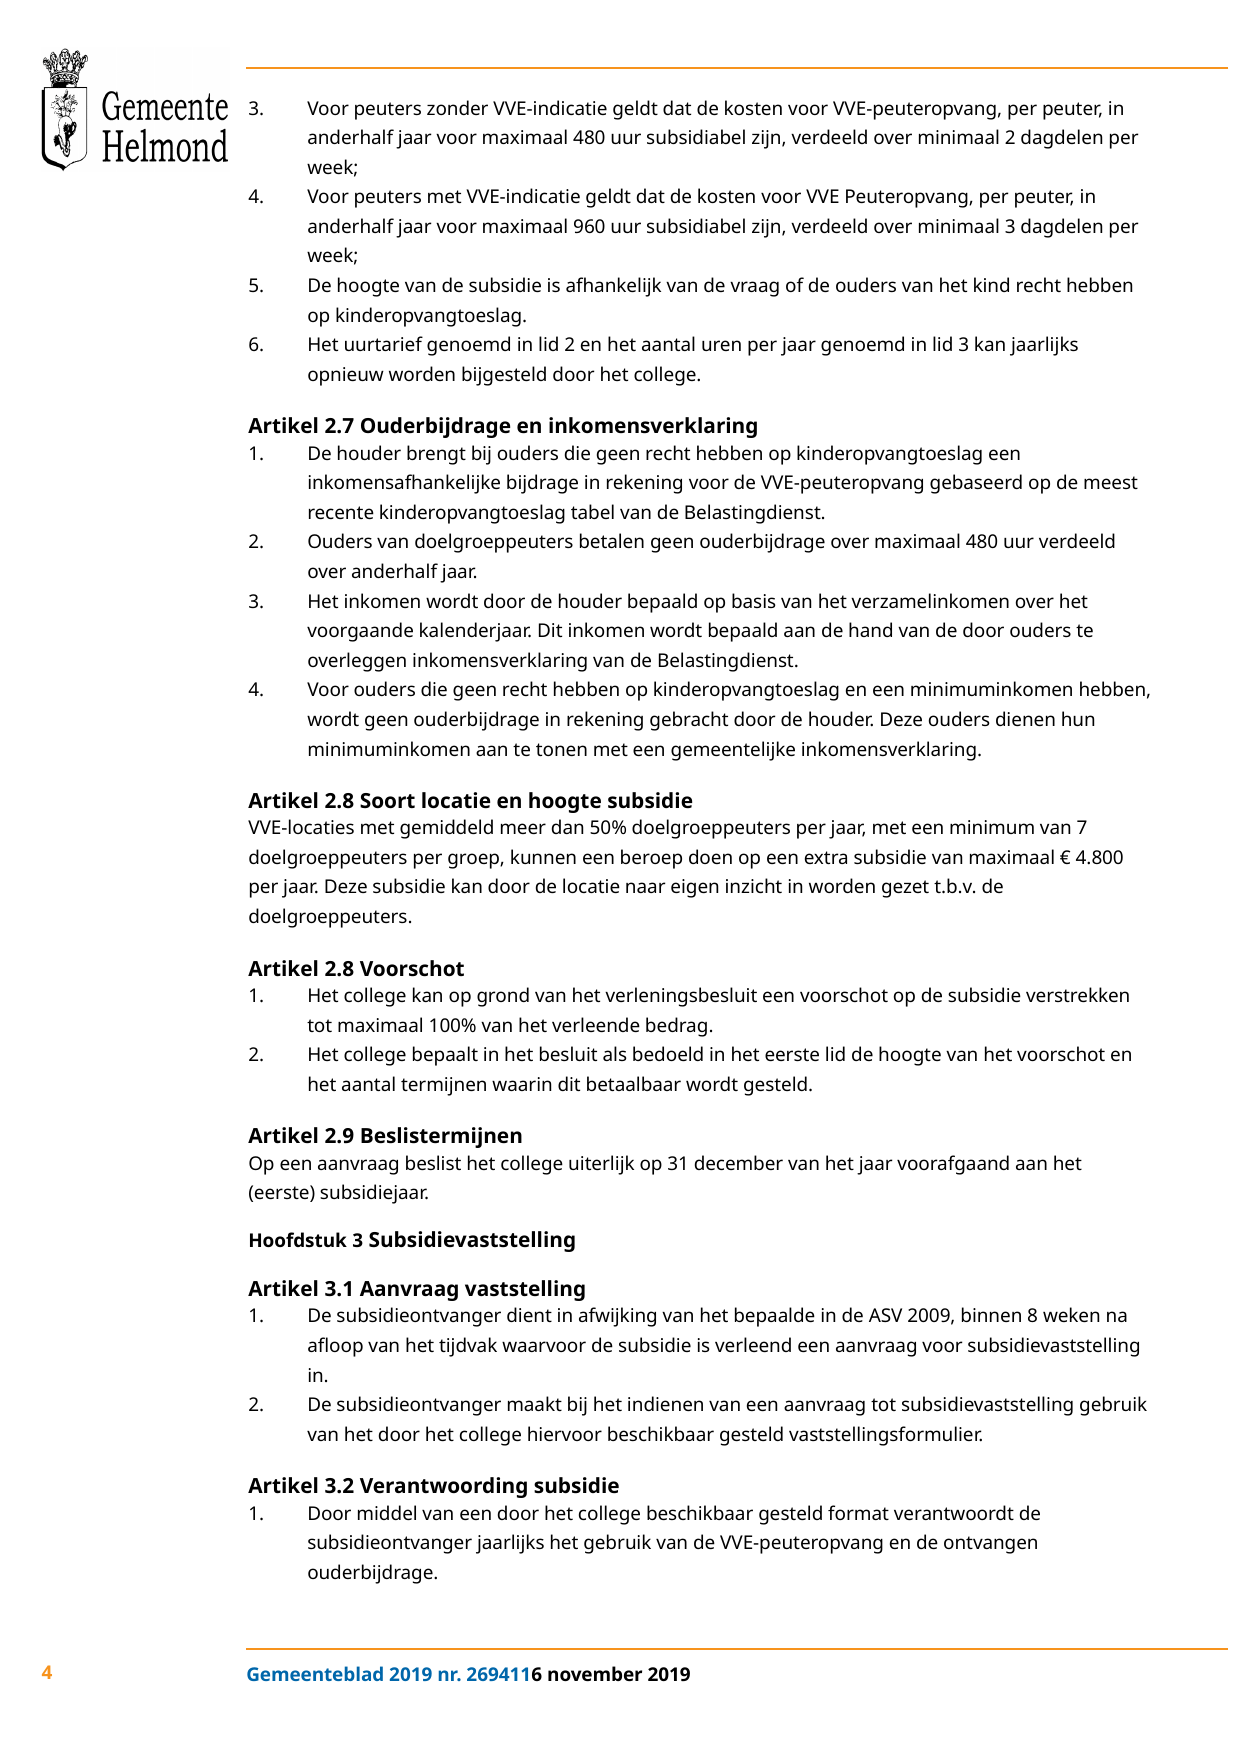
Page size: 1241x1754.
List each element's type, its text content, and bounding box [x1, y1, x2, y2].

text Op een aanvraag beslist het college uiterlijk op 31 december van het jaar voorafgaand aan het (eerste) subsidiejaar. [248, 1150, 1152, 1205]
list De hoogte van de subsidie is afhankelijk van de vraag of de ouders van het kind recht hebben op kinderopvangtoeslag. [248, 272, 1152, 328]
text Artikel 2.8 Soort locatie en hoogte subsidie [248, 786, 1152, 814]
text Artikel 2.9 Beslistermijnen [248, 1121, 1152, 1150]
list De subsidieontvanger maakt bij het indienen van een aanvraag tot subsidievaststelling gebruik van het door het college hiervoor beschikbaar gesteld vaststellingsformulier. [248, 1391, 1152, 1447]
list Voor peuters met VVE-indicatie geldt dat de kosten voor VVE Peuteropvang, per peuter, in anderhalf jaar voor maximaal 960 uur subsidiabel zijn, verdeeld over minimaal 3 dagdelen per week; [248, 183, 1152, 268]
list Het inkomen wordt door de houder bepaald op basis van het verzamelinkomen over het voorgaande kalenderjaar. Dit inkomen wordt bepaald aan de hand van de door ouders te overleggen inkomensverklaring van de Belastingdienst. [248, 588, 1152, 673]
text Artikel 3.2 Verantwoording subsidie [248, 1471, 1152, 1500]
list Door middel van een door het college beschikbaar gesteld format verantwoordt de subsidieontvanger jaarlijks het gebruik van de VVE-peuteropvang en de ontvangen ouderbijdrage. [248, 1500, 1152, 1585]
list Voor ouders die geen recht hebben op kinderopvangtoeslag en een minimuminkomen hebben, wordt geen ouderbijdrage in rekening gebracht door de houder. Deze ouders dienen hun minimuminkomen aan te tonen met een gemeentelijke inkomensverklaring. [248, 677, 1152, 761]
text Artikel 2.7 Ouderbijdrage en inkomensverklaring [248, 411, 1152, 440]
text Artikel 3.1 Aanvraag vaststelling [248, 1274, 1152, 1303]
list Ouders van doelgroeppeuters betalen geen ouderbijdrage over maximaal 480 uur verdeeld over anderhalf jaar. [248, 529, 1152, 584]
list Het uurtarief genoemd in lid 2 en het aantal uren per jaar genoemd in lid 3 kan jaarlijks opnieuw worden bijgesteld door het college. [248, 331, 1152, 387]
text Artikel 2.8 Voorschot [248, 954, 1152, 982]
text VVE-locaties met gemiddeld meer dan 50% doelgroeppeuters per jaar, met een minimum van 7 doelgroeppeuters per groep, kunnen een beroep doen op een extra subsidie van maximaal € 4.800 per jaar. Deze subsidie kan door de locatie naar eigen inzicht in worden gezet t.b.v. de doelgroeppeuters. [248, 814, 1152, 929]
list Het college bepaalt in het besluit als bedoeld in het eerste lid de hoogte van het voorschot en het aantal termijnen waarin dit betaalbaar wordt gesteld. [248, 1041, 1152, 1097]
list Voor peuters zonder VVE-indicatie geldt dat de kosten voor VVE-peuteropvang, per peuter, in anderhalf jaar voor maximaal 480 uur subsidiabel zijn, verdeeld over minimaal 2 dagdelen per week; [248, 95, 1152, 180]
text Hoofdstuk 3 Subsidievaststelling [248, 1225, 1152, 1253]
list De subsidieontvanger dient in afwijking van het bepaalde in de ASV 2009, binnen 8 weken na afloop van het tijdvak waarvoor de subsidie is verleend een aanvraag voor subsidievaststelling in. [248, 1303, 1152, 1388]
list De houder brengt bij ouders die geen recht hebben op kinderopvangtoeslag een inkomensafhankelijke bijdrage in rekening voor de VVE-peuteropvang gebaseerd op de meest recente kinderopvangtoeslag tabel van de Belastingdienst. [248, 440, 1152, 525]
list Het college kan op grond van het verleningsbesluit een voorschot op de subsidie verstrekken tot maximaal 100% van het verleende bedrag. [248, 982, 1152, 1037]
picture [41, 47, 231, 172]
